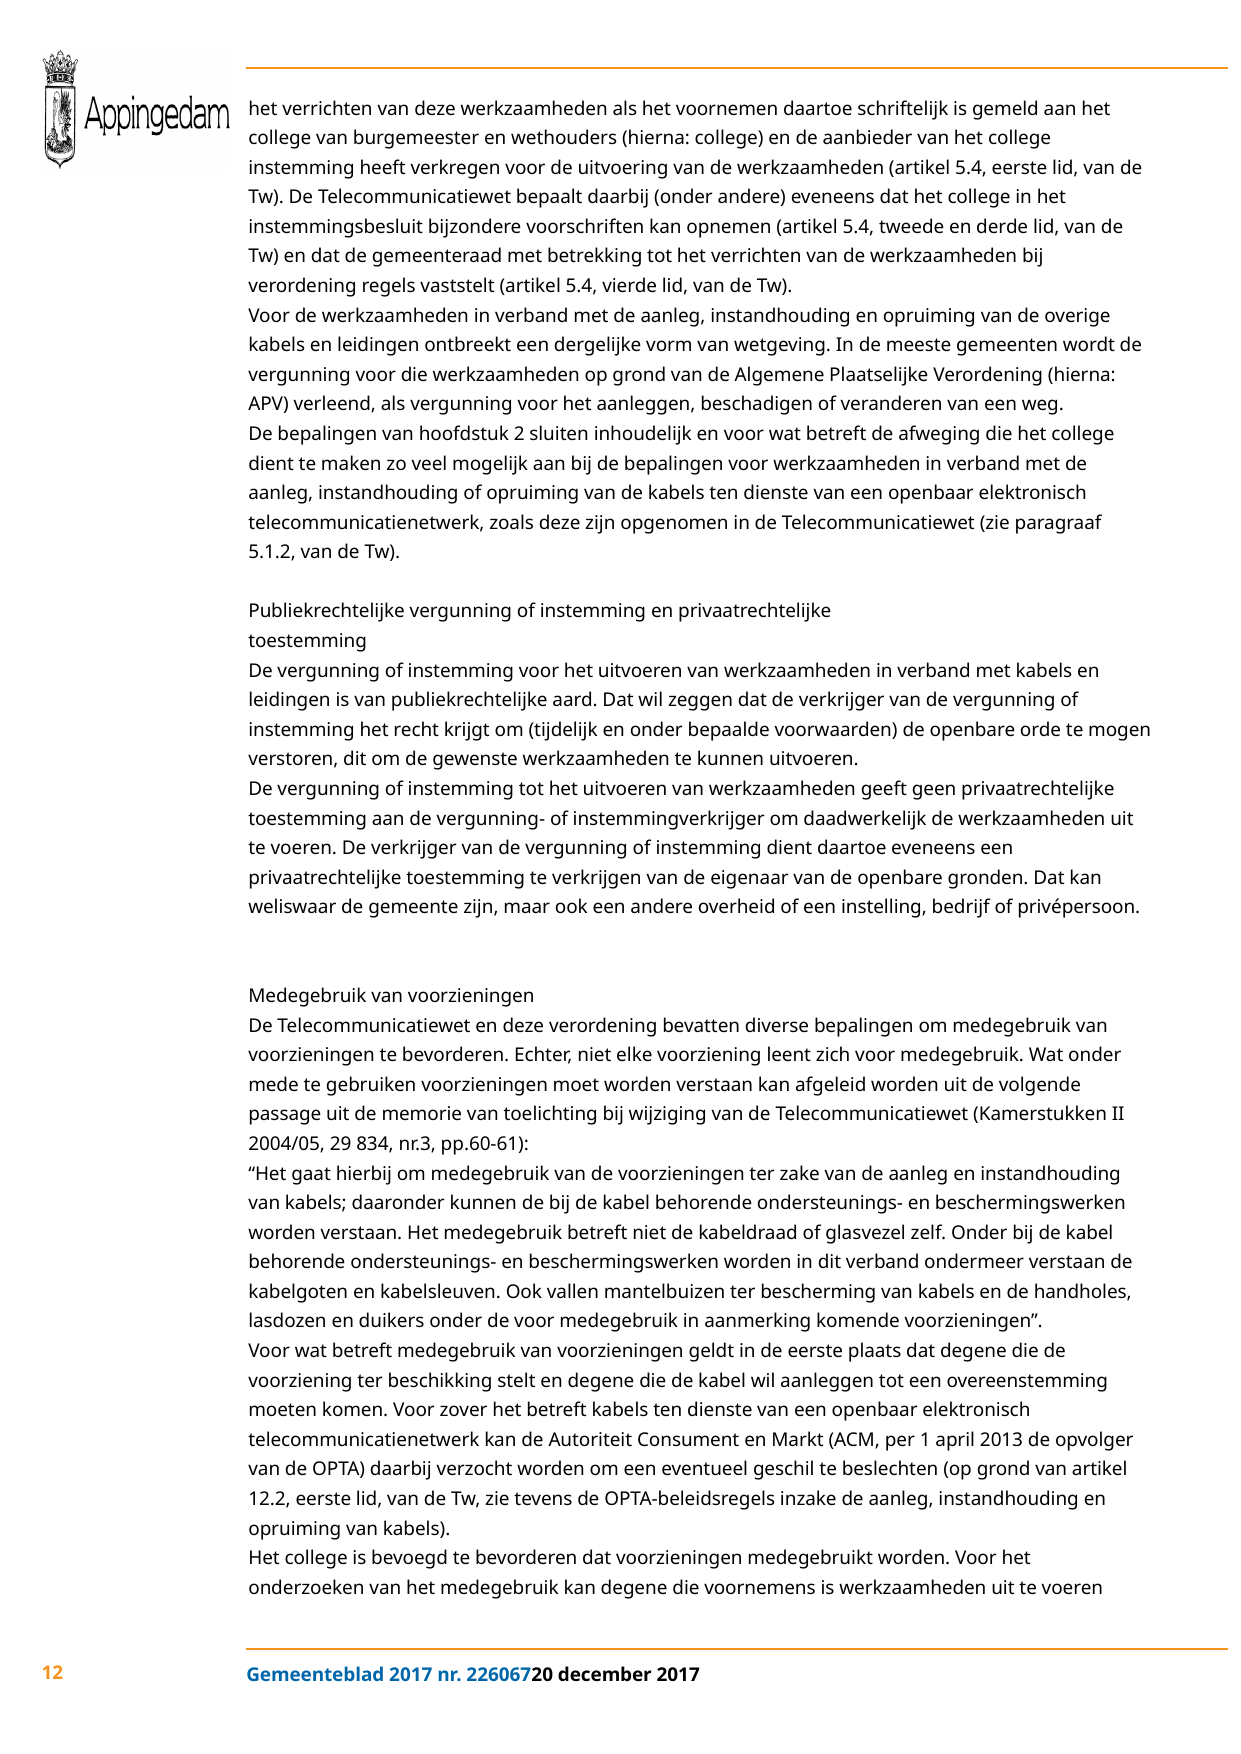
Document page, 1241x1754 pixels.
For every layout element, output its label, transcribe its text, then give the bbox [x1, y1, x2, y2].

text Publiekrechtelijke vergunning of instemming en privaatrechtelijke [248, 598, 1152, 623]
picture [41, 47, 231, 172]
text Medegebruik van voorzieningen [248, 982, 1152, 1008]
text Voor wat betreft medegebruik van voorzieningen geldt in de eerste plaats dat degene die de voorziening ter beschikking stelt en degene die de kabel wil aanleggen tot een overeenstemming moeten komen. Voor zover het betreft kabels ten dienste van een openbaar elektronisch telecommunicatienetwerk kan de Autoriteit Consument en Markt (ACM, per 1 april 2013 de opvolger van de OPTA) daarbij verzocht worden om een eventueel geschil te beslechten (op grond van artikel 12.2, eerste lid, van de Tw, zie tevens de OPTA-beleidsregels inzake de aanleg, instandhouding en opruiming van kabels). [248, 1337, 1152, 1541]
text toestemming [248, 627, 1152, 653]
text Het college is bevoegd te bevorderen dat voorzieningen medegebruikt worden. Voor het onderzoeken van het medegebruik kan degene die voornemens is werkzaamheden uit te voeren [248, 1544, 1152, 1600]
text het verrichten van deze werkzaamheden als het voornemen daartoe schriftelijk is gemeld aan het college van burgemeester en wethouders (hierna: college) en de aanbieder van het college instemming heeft verkregen voor de uitvoering van de werkzaamheden (artikel 5.4, eerste lid, van de Tw). De Telecommunicatiewet bepaalt daarbij (onder andere) eveneens dat het college in het instemmingsbesluit bijzondere voorschriften kan opnemen (artikel 5.4, tweede en derde lid, van de Tw) en dat de gemeenteraad met betrekking tot het verrichten van de werkzaamheden bij verordening regels vaststelt (artikel 5.4, vierde lid, van de Tw). [248, 95, 1152, 298]
text De bepalingen van hoofdstuk 2 sluiten inhoudelijk en voor wat betreft de afweging die het college dient te maken zo veel mogelijk aan bij de bepalingen voor werkzaamheden in verband met de aanleg, instandhouding of opruiming van de kabels ten dienste van een openbaar elektronisch telecommunicatienetwerk, zoals deze zijn opgenomen in de Telecommunicatiewet (zie paragraaf 5.1.2, van de Tw). [248, 420, 1152, 564]
text De vergunning of instemming voor het uitvoeren van werkzaamheden in verband met kabels en leidingen is van publiekrechtelijke aard. Dat wil zeggen dat de verkrijger van de vergunning of instemming het recht krijgt om (tijdelijk en onder bepaalde voorwaarden) de openbare orde te mogen verstoren, dit om de gewenste werkzaamheden te kunnen uitvoeren. [248, 657, 1152, 771]
text Voor de werkzaamheden in verband met de aanleg, instandhouding en opruiming van de overige kabels en leidingen ontbreekt een dergelijke vorm van wetgeving. In de meeste gemeenten wordt de vergunning voor die werkzaamheden op grond van de Algemene Plaatselijke Verordening (hierna: APV) verleend, als vergunning voor het aanleggen, beschadigen of veranderen van een weg. [248, 302, 1152, 416]
text “Het gaat hierbij om medegebruik van de voorzieningen ter zake van de aanleg en instandhouding van kabels; daaronder kunnen de bij de kabel behorende ondersteunings- en beschermingswerken worden verstaan. Het medegebruik betreft niet de kabeldraad of glasvezel zelf. Onder bij de kabel behorende ondersteunings- en beschermingswerken worden in dit verband ondermeer verstaan de kabelgoten en kabelsleuven. Ook vallen mantelbuizen ter bescherming van kabels en de handholes, lasdozen en duikers onder de voor medegebruik in aanmerking komende voorzieningen”. [248, 1160, 1152, 1333]
text De Telecommunicatiewet en deze verordening bevatten diverse bepalingen om medegebruik van voorzieningen te bevorderen. Echter, niet elke voorziening leent zich voor medegebruik. Wat onder mede te gebruiken voorzieningen moet worden verstaan kan afgeleid worden uit de volgende passage uit de memorie van toelichting bij wijziging van de Telecommunicatiewet (Kamerstukken II 2004/05, 29 834, nr.3, pp.60-61): [248, 1012, 1152, 1156]
text De vergunning of instemming tot het uitvoeren van werkzaamheden geeft geen privaatrechtelijke toestemming aan de vergunning- of instemmingverkrijger om daadwerkelijk de werkzaamheden uit te voeren. De verkrijger van de vergunning of instemming dient daartoe eveneens een privaatrechtelijke toestemming te verkrijgen van de eigenaar van de openbare gronden. Dat kan weliswaar de gemeente zijn, maar ook een andere overheid of een instelling, bedrijf of privépersoon. [248, 775, 1152, 919]
